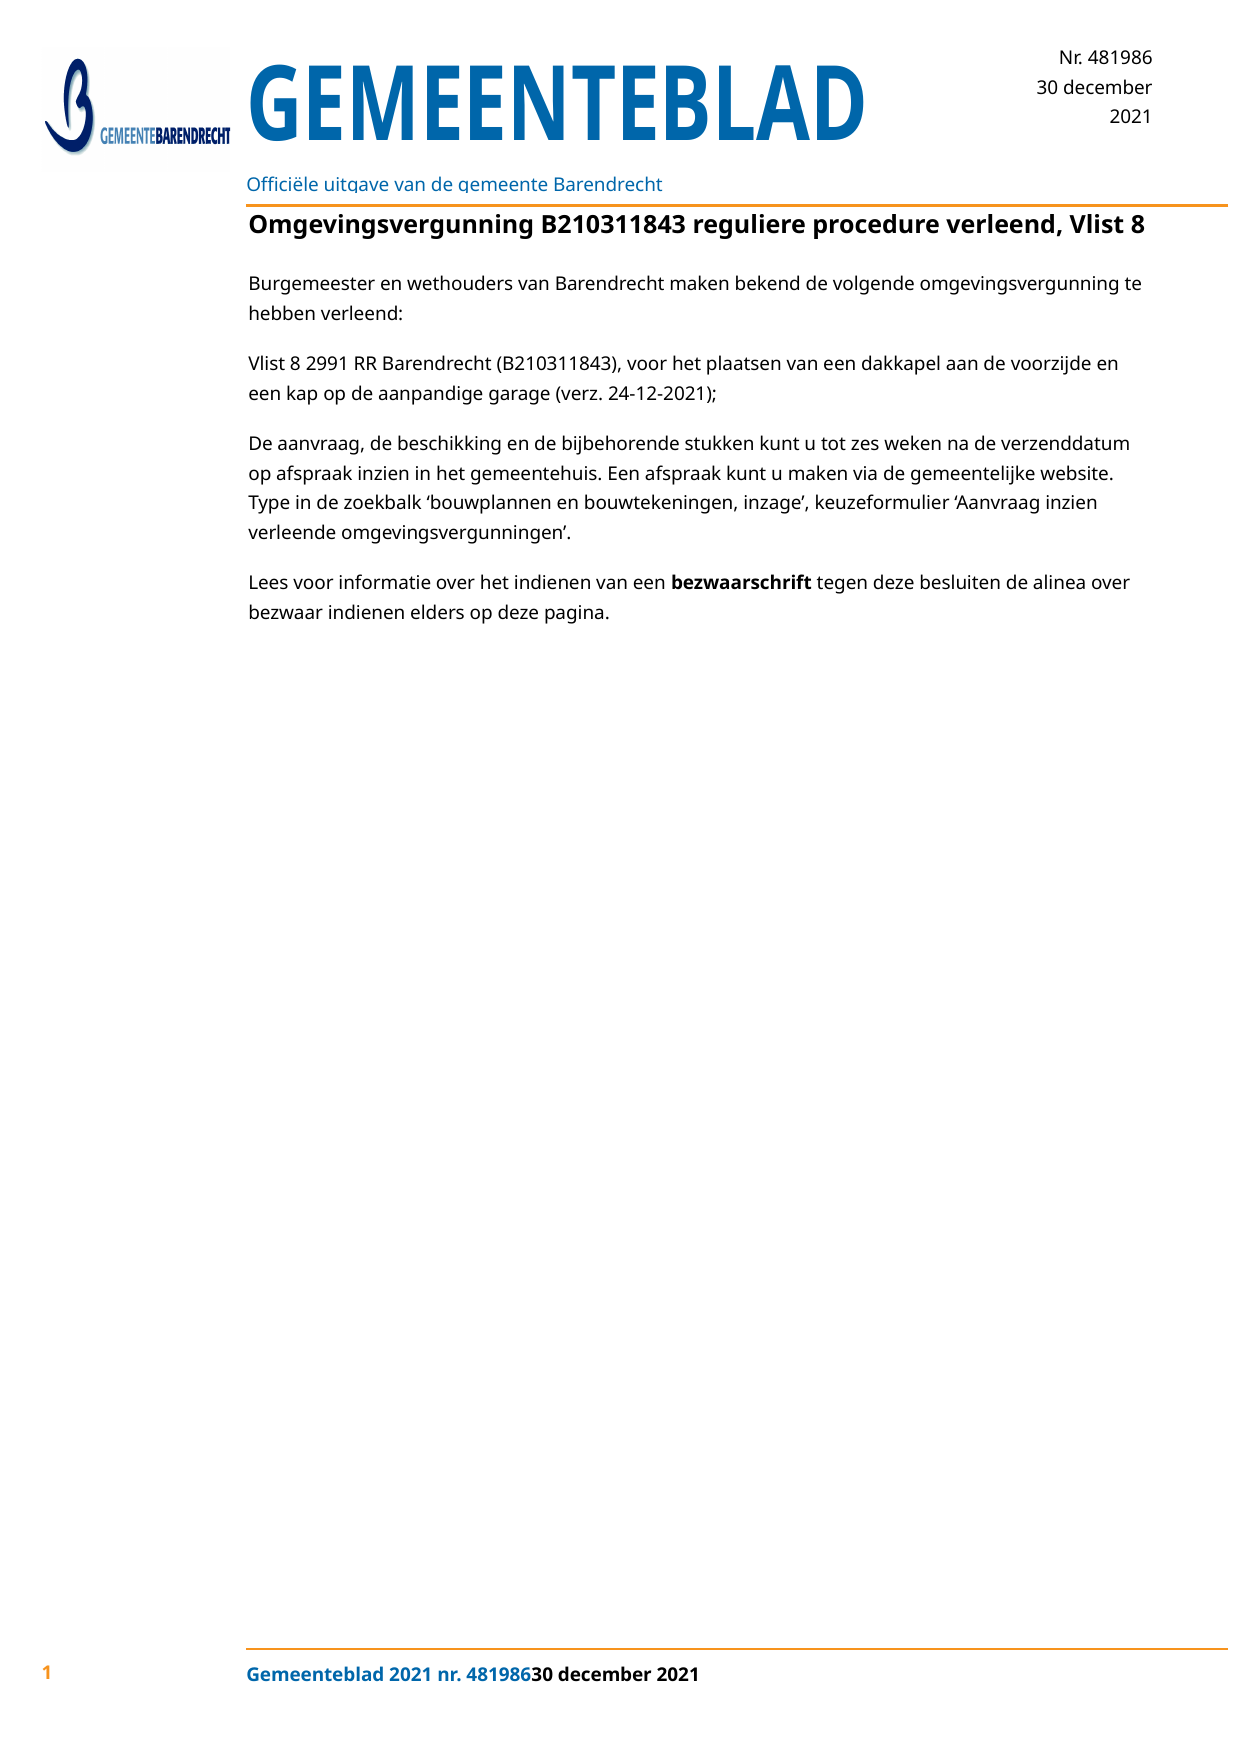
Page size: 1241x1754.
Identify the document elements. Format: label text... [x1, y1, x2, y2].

text De aanvraag, de beschikking en de bijbehorende stukken kunt u tot zes weken na de verzenddatum op afspraak inzien in het gemeentehuis. Een afspraak kunt u maken via de gemeentelijke website. Type in de zoekbalk ‘bouwplannen en bouwtekeningen, inzage’, keuzeformulier ‘Aanvraag inzien verleende omgevingsvergunningen’. [248, 430, 1152, 545]
picture [41, 47, 231, 172]
text Lees voor informatie over het indienen van een bezwaarschrift tegen deze besluiten de alinea over bezwaar indienen elders op deze pagina. [248, 569, 1152, 625]
text Burgemeester en wethouders van Barendrecht maken bekend de volgende omgevingsvergunning te hebben verleend: [248, 270, 1152, 326]
text Omgevingsvergunning B210311843 reguliere procedure verleend, Vlist 8 [248, 207, 1152, 241]
text Vlist 8 2991 RR Barendrecht (B210311843), voor het plaatsen van een dakkapel aan de voorzijde en een kap op de aanpandige garage (verz. 24-12-2021); [248, 350, 1152, 406]
